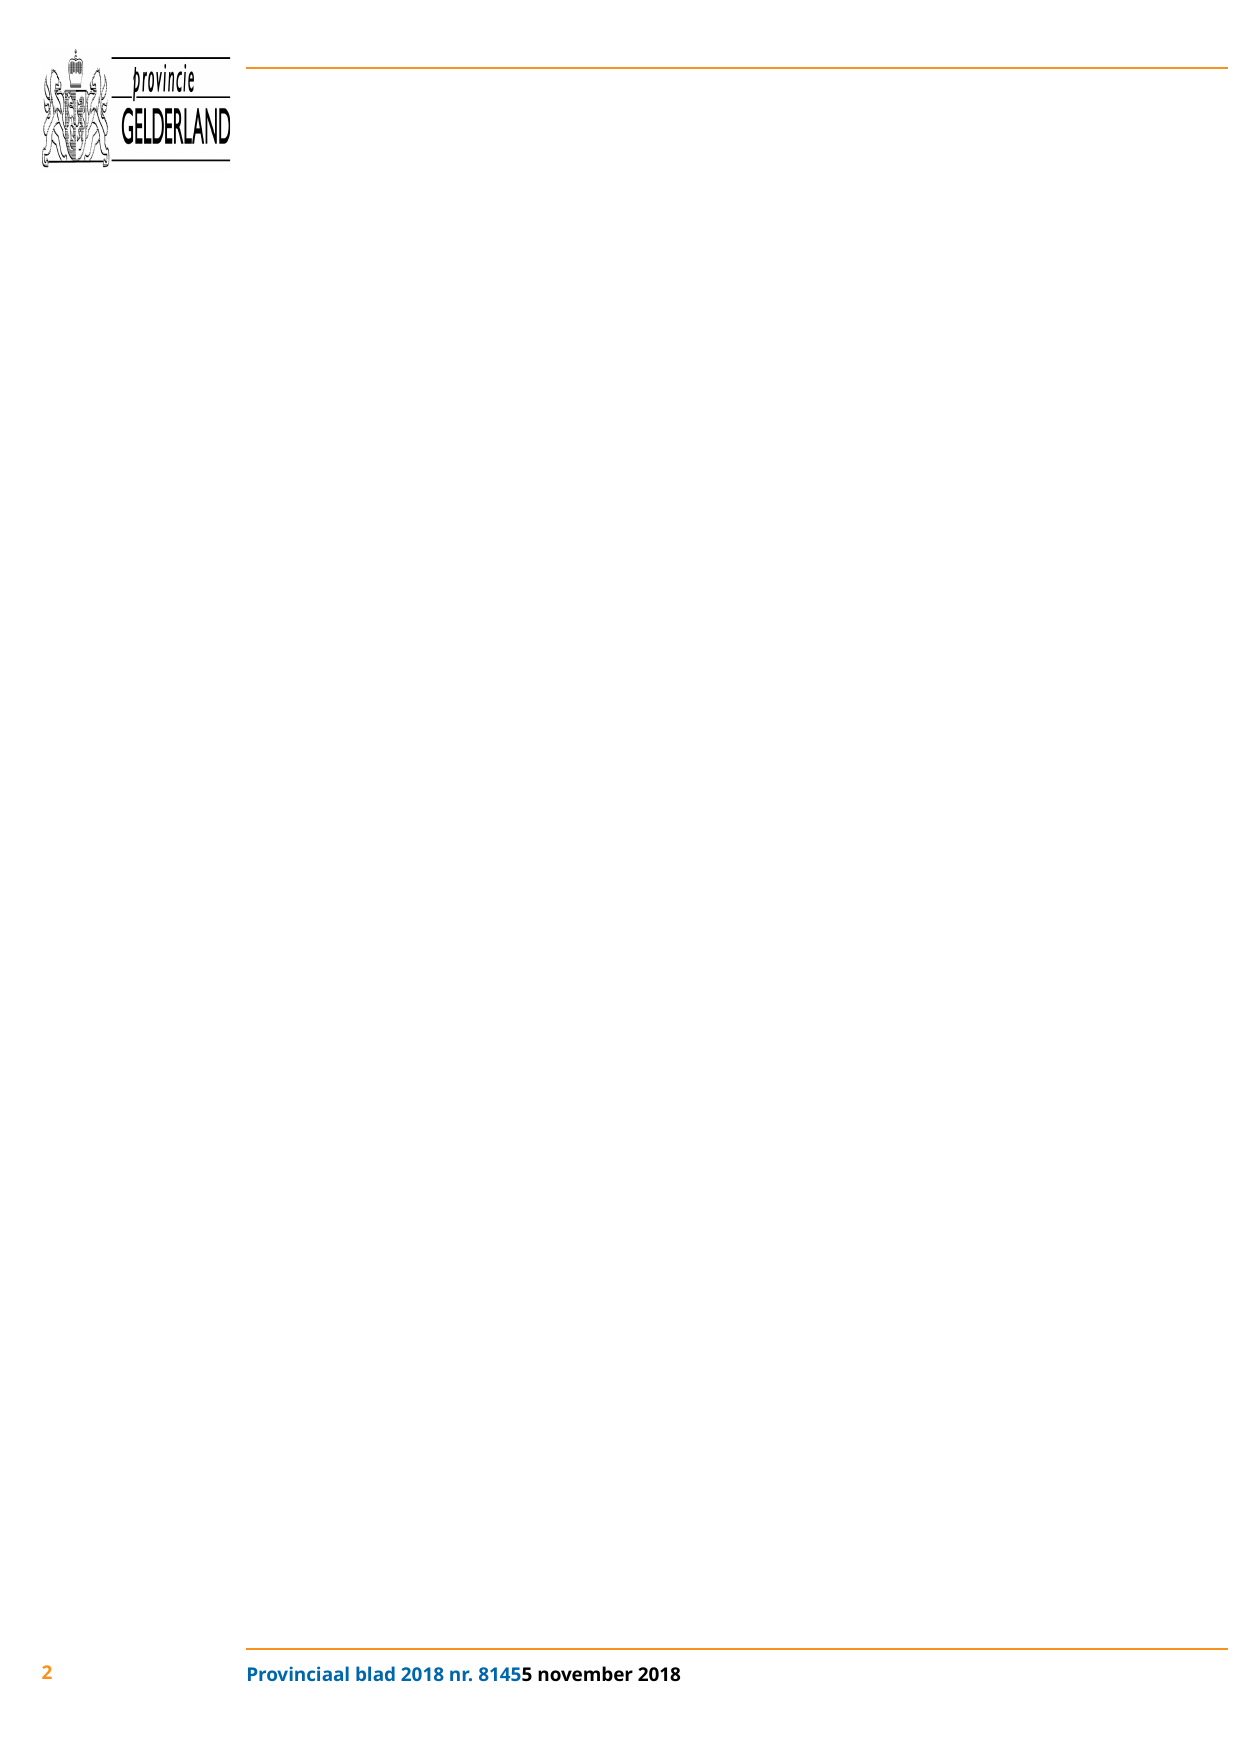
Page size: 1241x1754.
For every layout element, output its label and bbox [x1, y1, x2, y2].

picture [41, 47, 231, 172]
